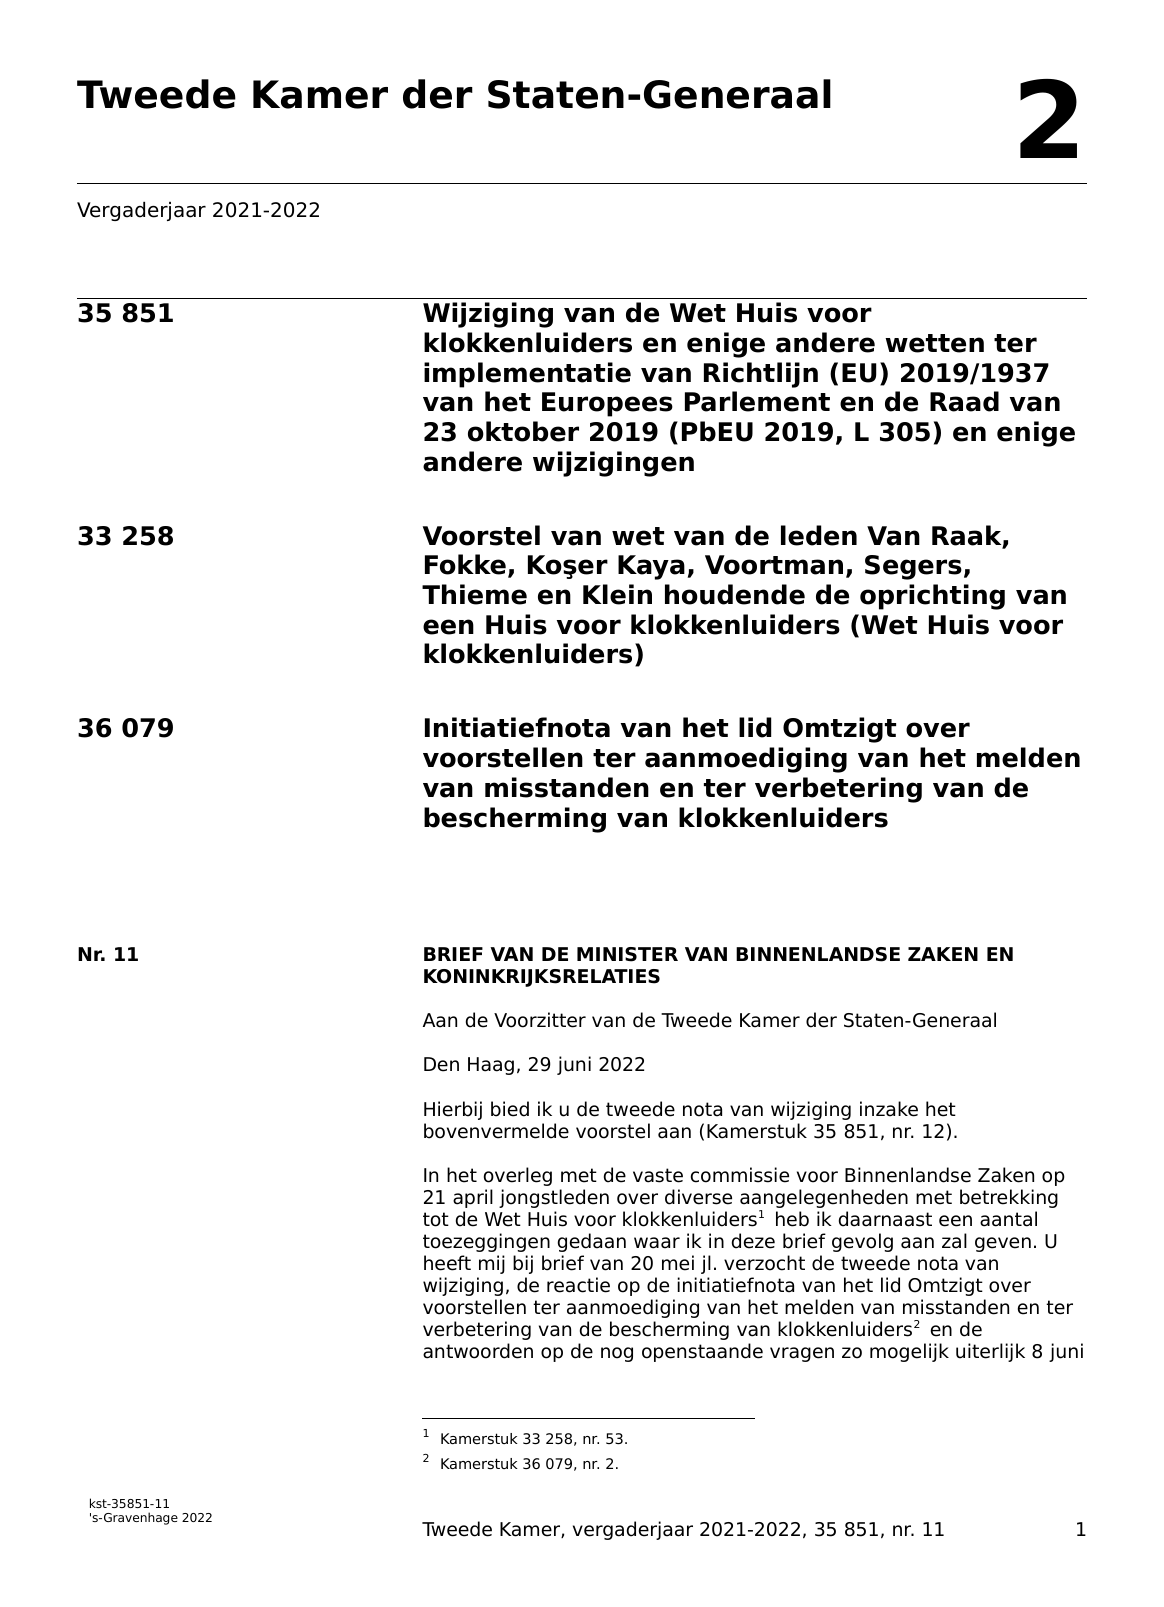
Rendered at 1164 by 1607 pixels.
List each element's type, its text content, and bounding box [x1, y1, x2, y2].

text Kamerstuk 33 258, nr. 53. [422, 1427, 1087, 1449]
subtitle 36 079 Initiatiefnota van het lid Omtzigt over voorstellen ter aanmoediging van het melden van misstanden en ter verbetering van de bescherming van klokkenluiders [77, 714, 1087, 833]
text Den Haag, 29 juni 2022 [422, 1054, 1087, 1076]
table_cell Vergaderjaar 2021-2022 [77, 184, 1087, 298]
text kst-35851-11 [88, 1497, 323, 1511]
text Kamerstuk 36 079, nr. 2. [422, 1452, 1087, 1474]
subtitle Nr. 11 BRIEF VAN DE MINISTER VAN BINNENLANDSE ZAKEN EN KONINKRIJKSRELATIES [77, 944, 1087, 988]
text 's-Gravenhage 2022 [88, 1511, 323, 1525]
text In het overleg met de vaste commissie voor Binnenlandse Zaken op 21 april jongstleden over diverse aangelegenheden met betrekking tot de Wet Huis voor klokkenluiders heb ik daarnaast een aantal toezeggingen gedaan waar ik in deze brief gevolg aan zal geven. U heeft mij bij brief van 20 mei jl. verzocht de tweede nota van wijziging, de reactie op de initiatiefnota van het lid Omtzigt over voorstellen ter aanmoediging van het melden van misstanden en ter verbetering van de bescherming van klokkenluiders en de antwoorden op de nog openstaande vragen zo mogelijk uiterlijk 8 juni [422, 1165, 1087, 1362]
table_header Tweede Kamer der Staten-Generaal [77, 59, 886, 183]
text Hierbij bied ik u de tweede nota van wijziging inzake het bovenvermelde voorstel aan (Kamerstuk 35 851, nr. 12). [422, 1098, 1087, 1142]
subtitle 35 851 Wijziging van de Wet Huis voor klokkenluiders en enige andere wetten ter implementatie van Richtlijn (EU) 2019/1937 van het Europees Parlement en de Raad van 23 oktober 2019 (PbEU 2019, L 305) en enige andere wijzigingen [77, 299, 1087, 477]
table_header 2 [886, 59, 1087, 183]
subtitle 33 258 Voorstel van wet van de leden Van Raak, Fokke, Koşer Kaya, Voortman, Segers, Thieme en Klein houdende de oprichting van een Huis voor klokkenluiders (Wet Huis voor klokkenluiders) [77, 521, 1087, 670]
text Aan de Voorzitter van de Tweede Kamer der Staten-Generaal [422, 1010, 1087, 1032]
